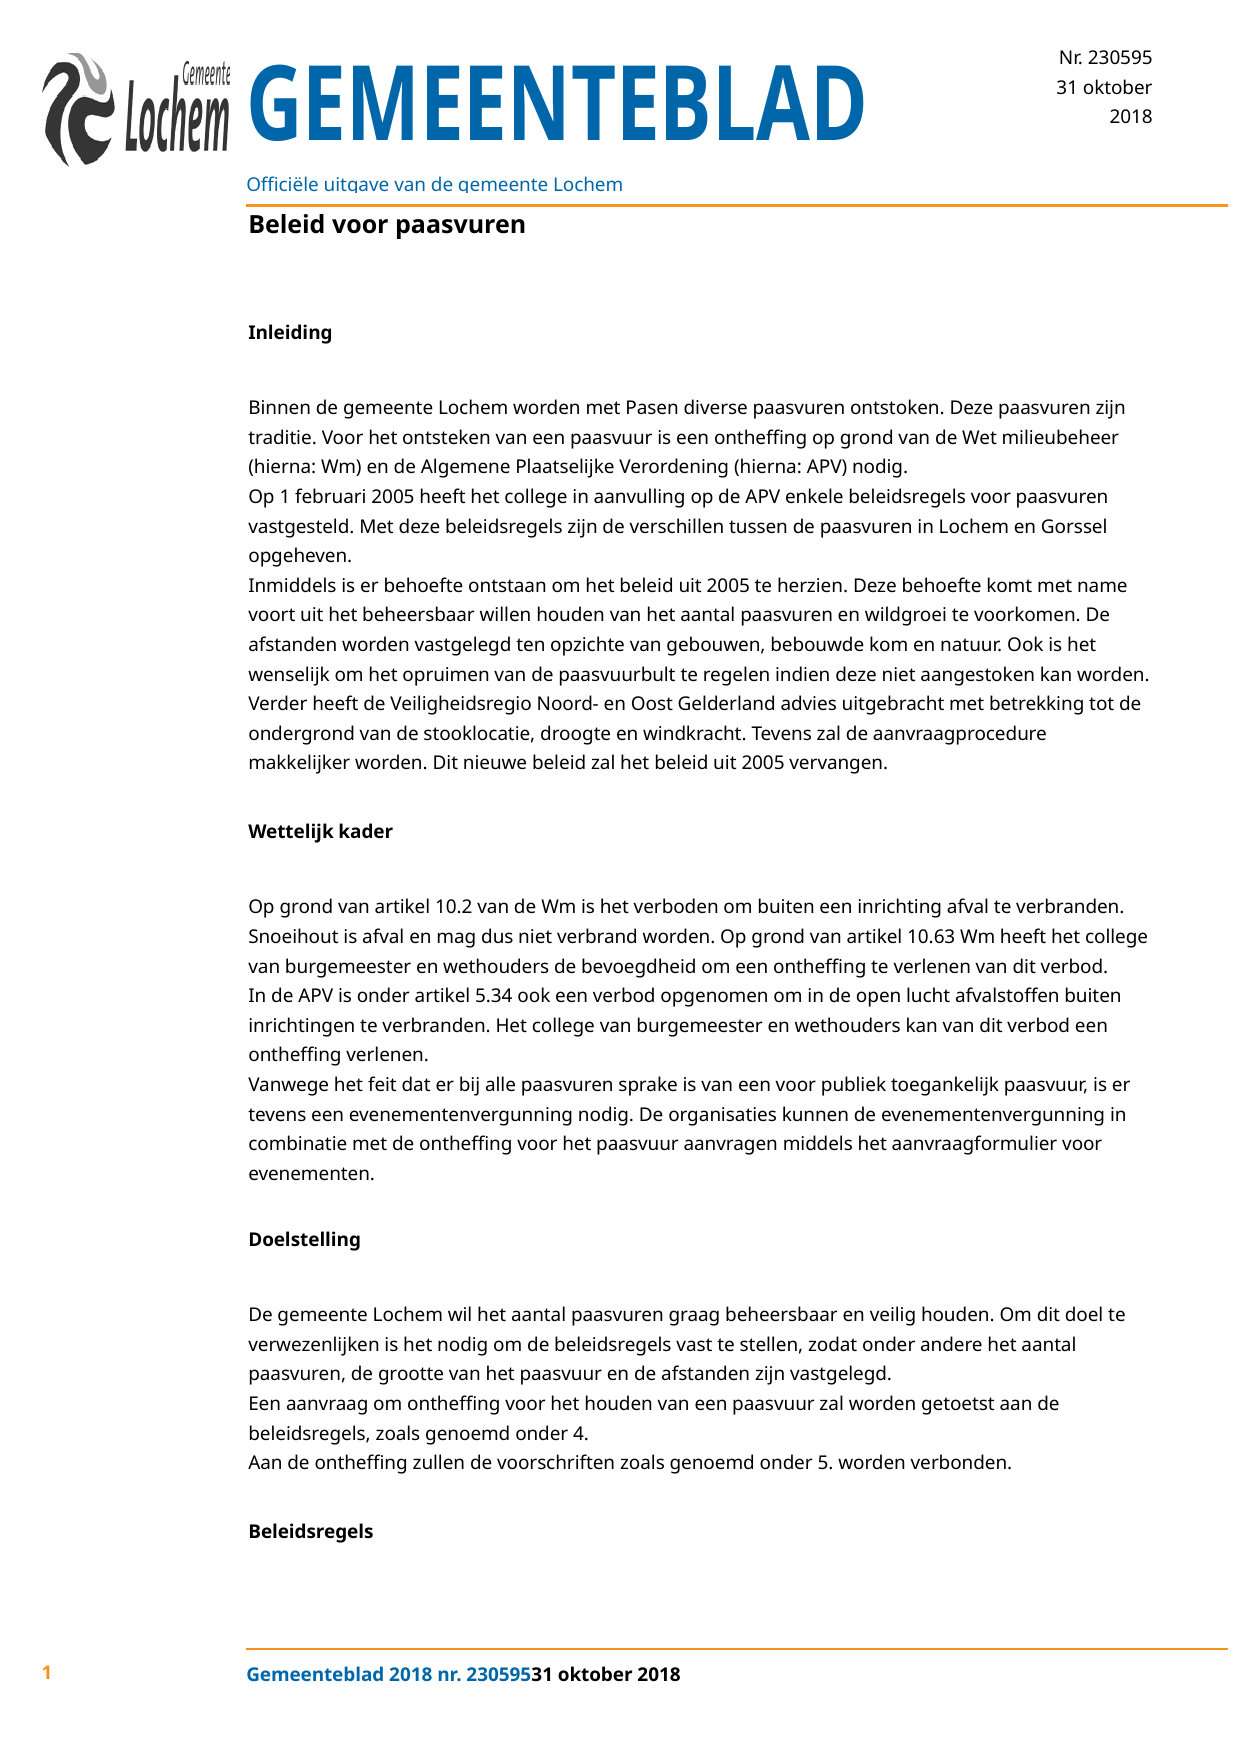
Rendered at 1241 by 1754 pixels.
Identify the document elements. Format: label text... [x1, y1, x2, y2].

text Op 1 februari 2005 heeft het college in aanvulling op de APV enkele beleidsregels voor paasvuren vastgesteld. Met deze beleidsregels zijn de verschillen tussen de paasvuren in Lochem en Gorssel opgeheven. [248, 483, 1152, 568]
text Beleidsregels [248, 1516, 1152, 1544]
text Inmiddels is er behoefte ontstaan om het beleid uit 2005 te herzien. Deze behoefte komt met name voort uit het beheersbaar willen houden van het aantal paasvuren en wildgroei te voorkomen. De afstanden worden vastgelegd ten opzichte van gebouwen, bebouwde kom en natuur. Ook is het wenselijk om het opruimen van de paasvuurbult te regelen indien deze niet aangestoken kan worden. Verder heeft de Veiligheidsregio Noord- en Oost Gelderland advies uitgebracht met betrekking tot de ondergrond van de stooklocatie, droogte en windkracht. Tevens zal de aanvraagprocedure makkelijker worden. Dit nieuwe beleid zal het beleid uit 2005 vervangen. [248, 572, 1152, 775]
text Vanwege het feit dat er bij alle paasvuren sprake is van een voor publiek toegankelijk paasvuur, is er tevens een evenementenvergunning nodig. De organisaties kunnen de evenementenvergunning in combinatie met de ontheffing voor het paasvuur aanvragen middels het aanvraagformulier voor evenementen. [248, 1071, 1152, 1186]
text Op grond van artikel 10.2 van de Wm is het verboden om buiten een inrichting afval te verbranden. Snoeihout is afval en mag dus niet verbrand worden. Op grond van artikel 10.63 Wm heeft het college van burgemeester en wethouders de bevoegdheid om een ontheffing te verlenen van dit verbod. [248, 894, 1152, 979]
text Een aanvraag om ontheffing voor het houden van een paasvuur zal worden getoetst aan de beleidsregels, zoals genoemd onder 4. [248, 1390, 1152, 1446]
picture [41, 47, 231, 172]
text Beleid voor paasvuren [248, 207, 1152, 241]
text Inleiding [248, 317, 1152, 345]
text In de APV is onder artikel 5.34 ook een verbod opgenomen om in de open lucht afvalstoffen buiten inrichtingen te verbranden. Het college van burgemeester en wethouders kan van dit verbod een ontheffing verlenen. [248, 982, 1152, 1067]
text Binnen de gemeente Lochem worden met Pasen diverse paasvuren ontstoken. Deze paasvuren zijn traditie. Voor het ontsteken van een paasvuur is een ontheffing op grond van de Wet milieubeheer (hierna: Wm) en de Algemene Plaatselijke Verordening (hierna: APV) nodig. [248, 394, 1152, 479]
text Doelstelling [248, 1226, 1152, 1252]
text Aan de ontheffing zullen de voorschriften zoals genoemd onder 5. worden verbonden. [248, 1449, 1152, 1475]
text Wettelijk kader [248, 816, 1152, 844]
text De gemeente Lochem wil het aantal paasvuren graag beheersbaar en veilig houden. Om dit doel te verwezenlijken is het nodig om de beleidsregels vast te stellen, zodat onder andere het aantal paasvuren, de grootte van het paasvuur en de afstanden zijn vastgelegd. [248, 1301, 1152, 1386]
